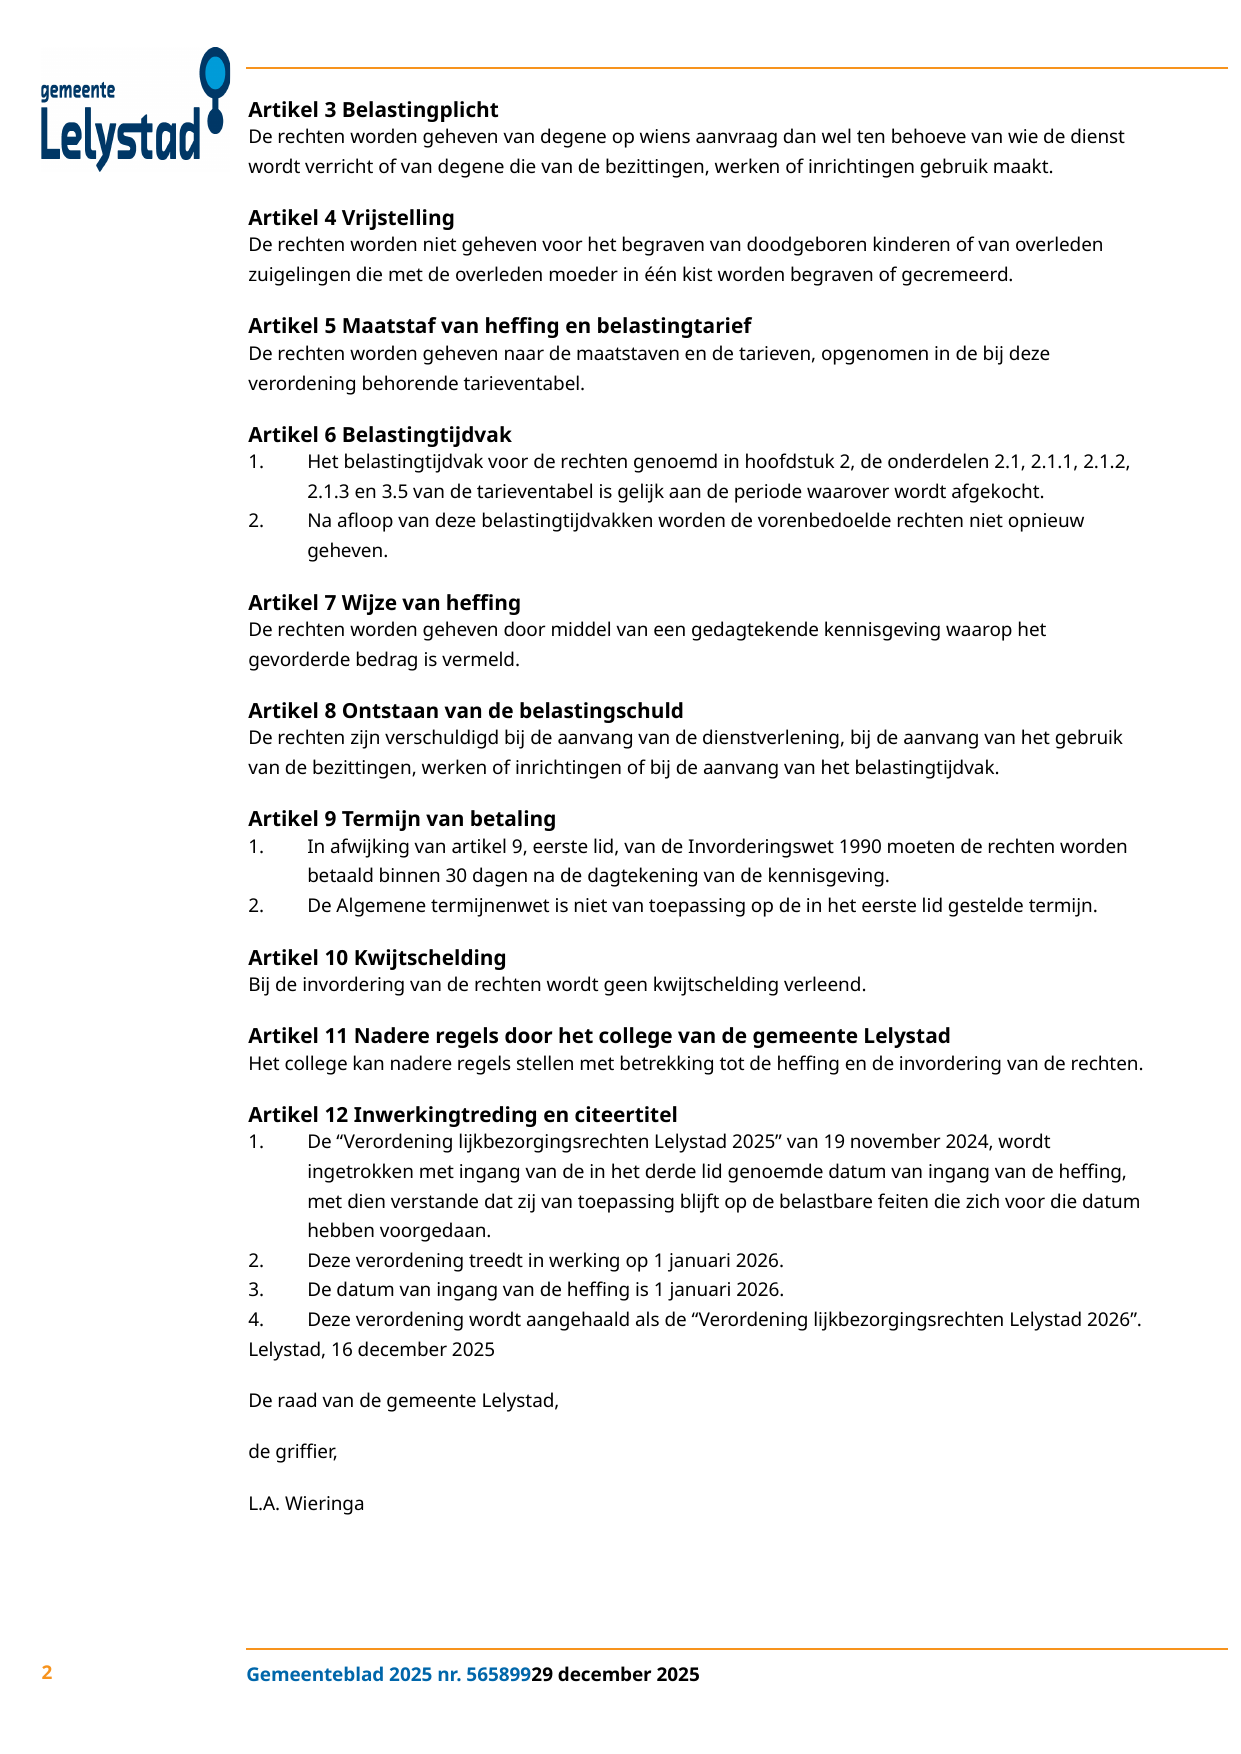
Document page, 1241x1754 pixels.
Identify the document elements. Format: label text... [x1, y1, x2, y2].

text Artikel 10 Kwijtschelding [248, 943, 1152, 971]
list Deze verordening treedt in werking op 1 januari 2026. [248, 1247, 1152, 1273]
text De rechten worden geheven naar de maatstaven en de tarieven, opgenomen in de bij deze verordening behorende tarieventabel. [248, 340, 1152, 395]
list De “Verordening lijkbezorgingsrechten Lelystad 2025” van 19 november 2024, wordt ingetrokken met ingang van de in het derde lid genoemde datum van ingang van de heffing, met dien verstande dat zij van toepassing blijft op de belastbare feiten die zich voor die datum hebben voorgedaan. [248, 1129, 1152, 1243]
text De rechten zijn verschuldigd bij de aanvang van de dienstverlening, bij de aanvang van het gebruik van de bezittingen, werken of inrichtingen of bij de aanvang van het belastingtijdvak. [248, 724, 1152, 780]
text Lelystad, 16 december 2025 [248, 1336, 1152, 1362]
list De Algemene termijnenwet is niet van toepassing op de in het eerste lid gestelde termijn. [248, 892, 1152, 918]
text Artikel 11 Nadere regels door het college van de gemeente Lelystad [248, 1021, 1152, 1050]
text L.A. Wieringa [248, 1490, 1152, 1516]
text de griffier, [248, 1439, 1152, 1464]
text De raad van de gemeente Lelystad, [248, 1387, 1152, 1413]
text Artikel 6 Belastingtijdvak [248, 420, 1152, 448]
text De rechten worden geheven door middel van een gedagtekende kennisgeving waarop het gevorderde bedrag is vermeld. [248, 616, 1152, 671]
list Deze verordening wordt aangehaald als de “Verordening lijkbezorgingsrechten Lelystad 2026”. [248, 1306, 1152, 1332]
text Artikel 5 Maatstaf van heffing en belastingtarief [248, 312, 1152, 340]
text De rechten worden geheven van degene op wiens aanvraag dan wel ten behoeve van wie de dienst wordt verricht of van degene die van de bezittingen, werken of inrichtingen gebruik maakt. [248, 123, 1152, 178]
text Artikel 4 Vrijstelling [248, 203, 1152, 232]
list Na afloop van deze belastingtijdvakken worden de vorenbedoelde rechten niet opnieuw geheven. [248, 508, 1152, 563]
picture [41, 47, 231, 172]
text Artikel 8 Ontstaan van de belastingschuld [248, 696, 1152, 724]
text De rechten worden niet geheven voor het begraven van doodgeboren kinderen of van overleden zuigelingen die met de overleden moeder in één kist worden begraven of gecremeerd. [248, 232, 1152, 287]
text Artikel 7 Wijze van heffing [248, 588, 1152, 616]
text Artikel 3 Belastingplicht [248, 95, 1152, 123]
text Bij de invordering van de rechten wordt geen kwijtschelding verleend. [248, 971, 1152, 997]
text Artikel 9 Termijn van betaling [248, 804, 1152, 833]
text Het college kan nadere regels stellen met betrekking tot de heffing en de invordering van de rechten. [248, 1050, 1152, 1076]
text Artikel 12 Inwerkingtreding en citeertitel [248, 1100, 1152, 1129]
list Het belastingtijdvak voor de rechten genoemd in hoofdstuk 2, de onderdelen 2.1, 2.1.1, 2.1.2, 2.1.3 en 3.5 van de tarieventabel is gelijk aan de periode waarover wordt afgekocht. [248, 448, 1152, 504]
list In afwijking van artikel 9, eerste lid, van de Invorderingswet 1990 moeten de rechten worden betaald binnen 30 dagen na de dagtekening van de kennisgeving. [248, 833, 1152, 888]
list De datum van ingang van de heffing is 1 januari 2026. [248, 1277, 1152, 1302]
